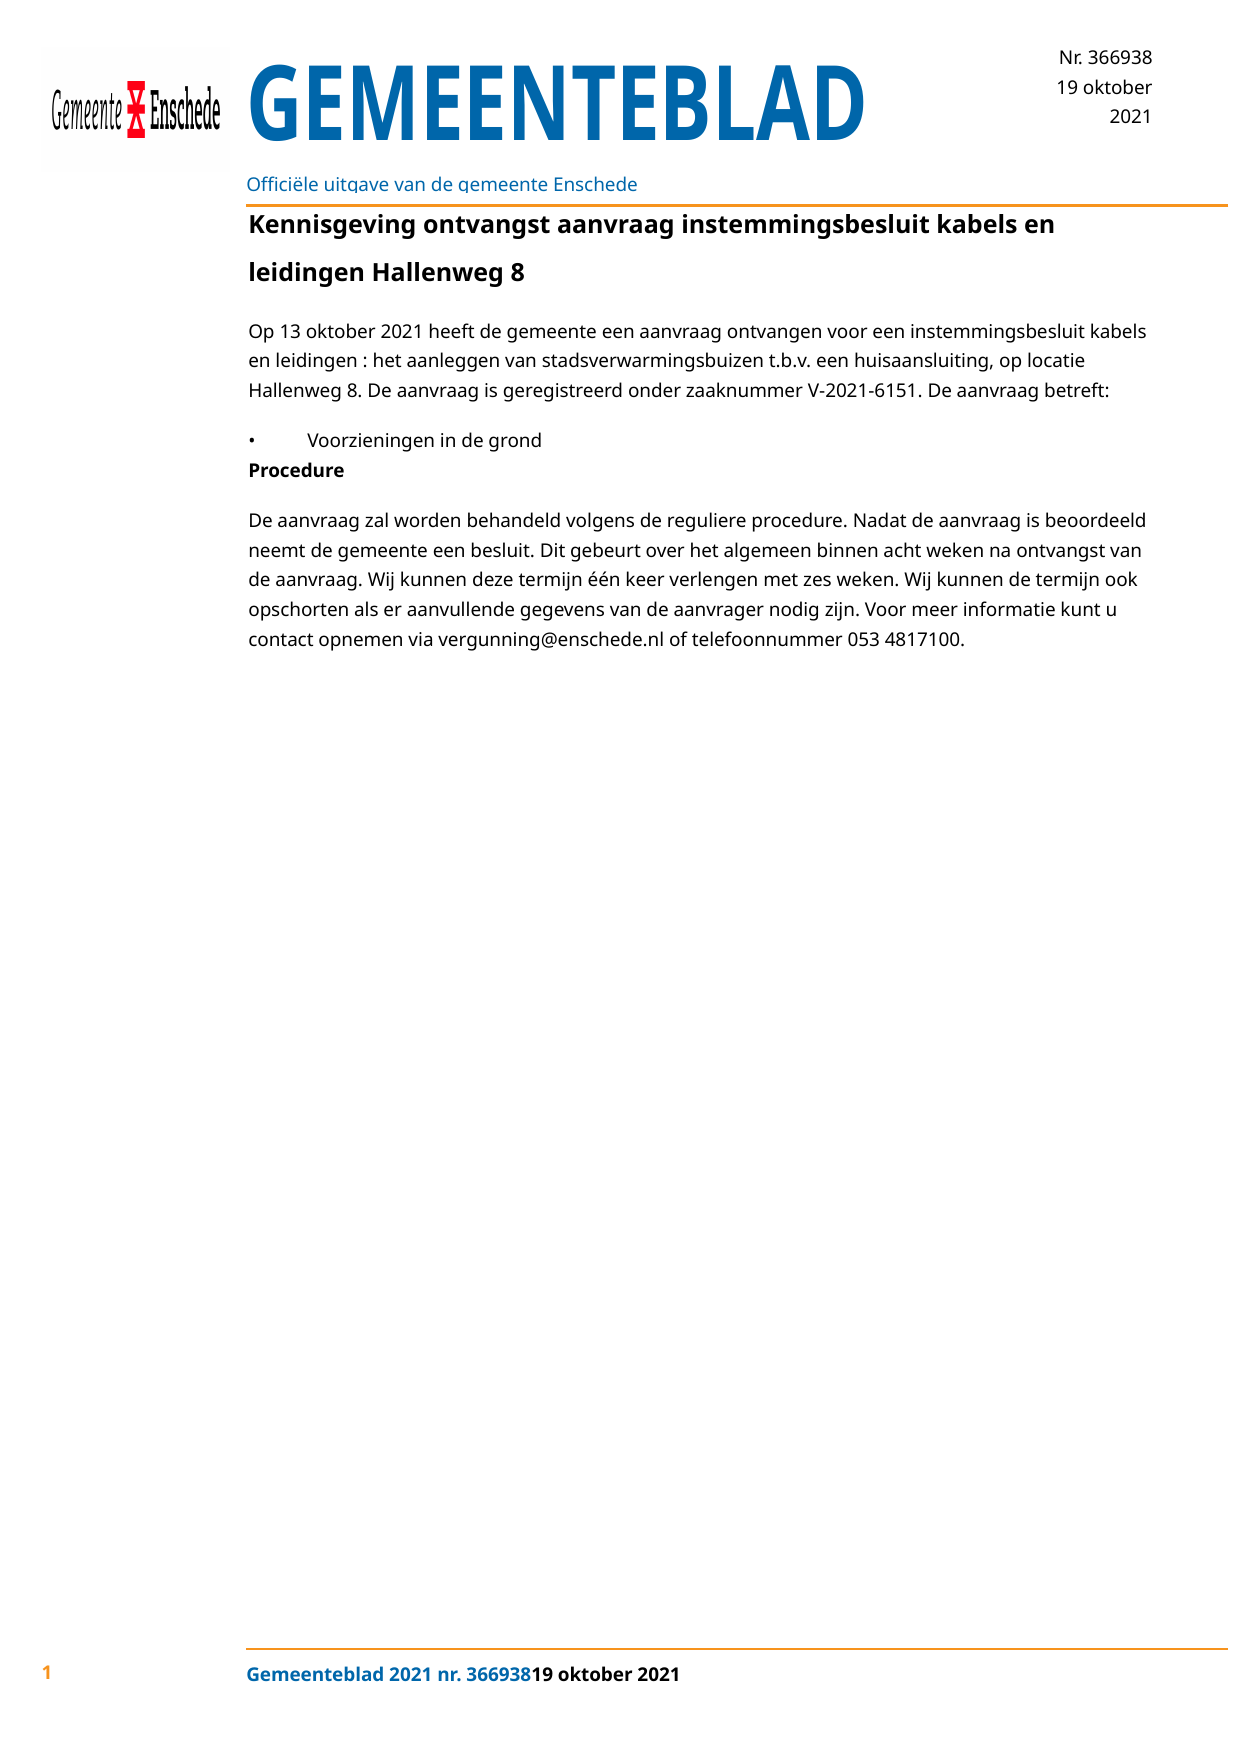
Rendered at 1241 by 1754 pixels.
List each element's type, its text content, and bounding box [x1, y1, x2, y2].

text De aanvraag zal worden behandeld volgens de reguliere procedure. Nadat de aanvraag is beoordeeld neemt de gemeente een besluit. Dit gebeurt over het algemeen binnen acht weken na ontvangst van de aanvraag. Wij kunnen deze termijn één keer verlengen met zes weken. Wij kunnen de termijn ook opschorten als er aanvullende gegevens van de aanvrager nodig zijn. Voor meer informatie kunt u contact opnemen via vergunning@enschede.nl of telefoonnummer 053 4817100. [248, 507, 1152, 652]
picture [41, 47, 231, 172]
text Op 13 oktober 2021 heeft de gemeente een aanvraag ontvangen voor een instemmingsbesluit kabels en leidingen : het aanleggen van stadsverwarmingsbuizen t.b.v. een huisaansluiting, op locatie Hallenweg 8. De aanvraag is geregistreerd onder zaaknummer V-2021-6151. De aanvraag betreft: [248, 318, 1152, 403]
text Procedure [248, 457, 1152, 483]
text Kennisgeving ontvangst aanvraag instemmingsbesluit kabels en leidingen Hallenweg 8 [248, 207, 1152, 288]
list Voorzieningen in de grond [248, 427, 1152, 453]
